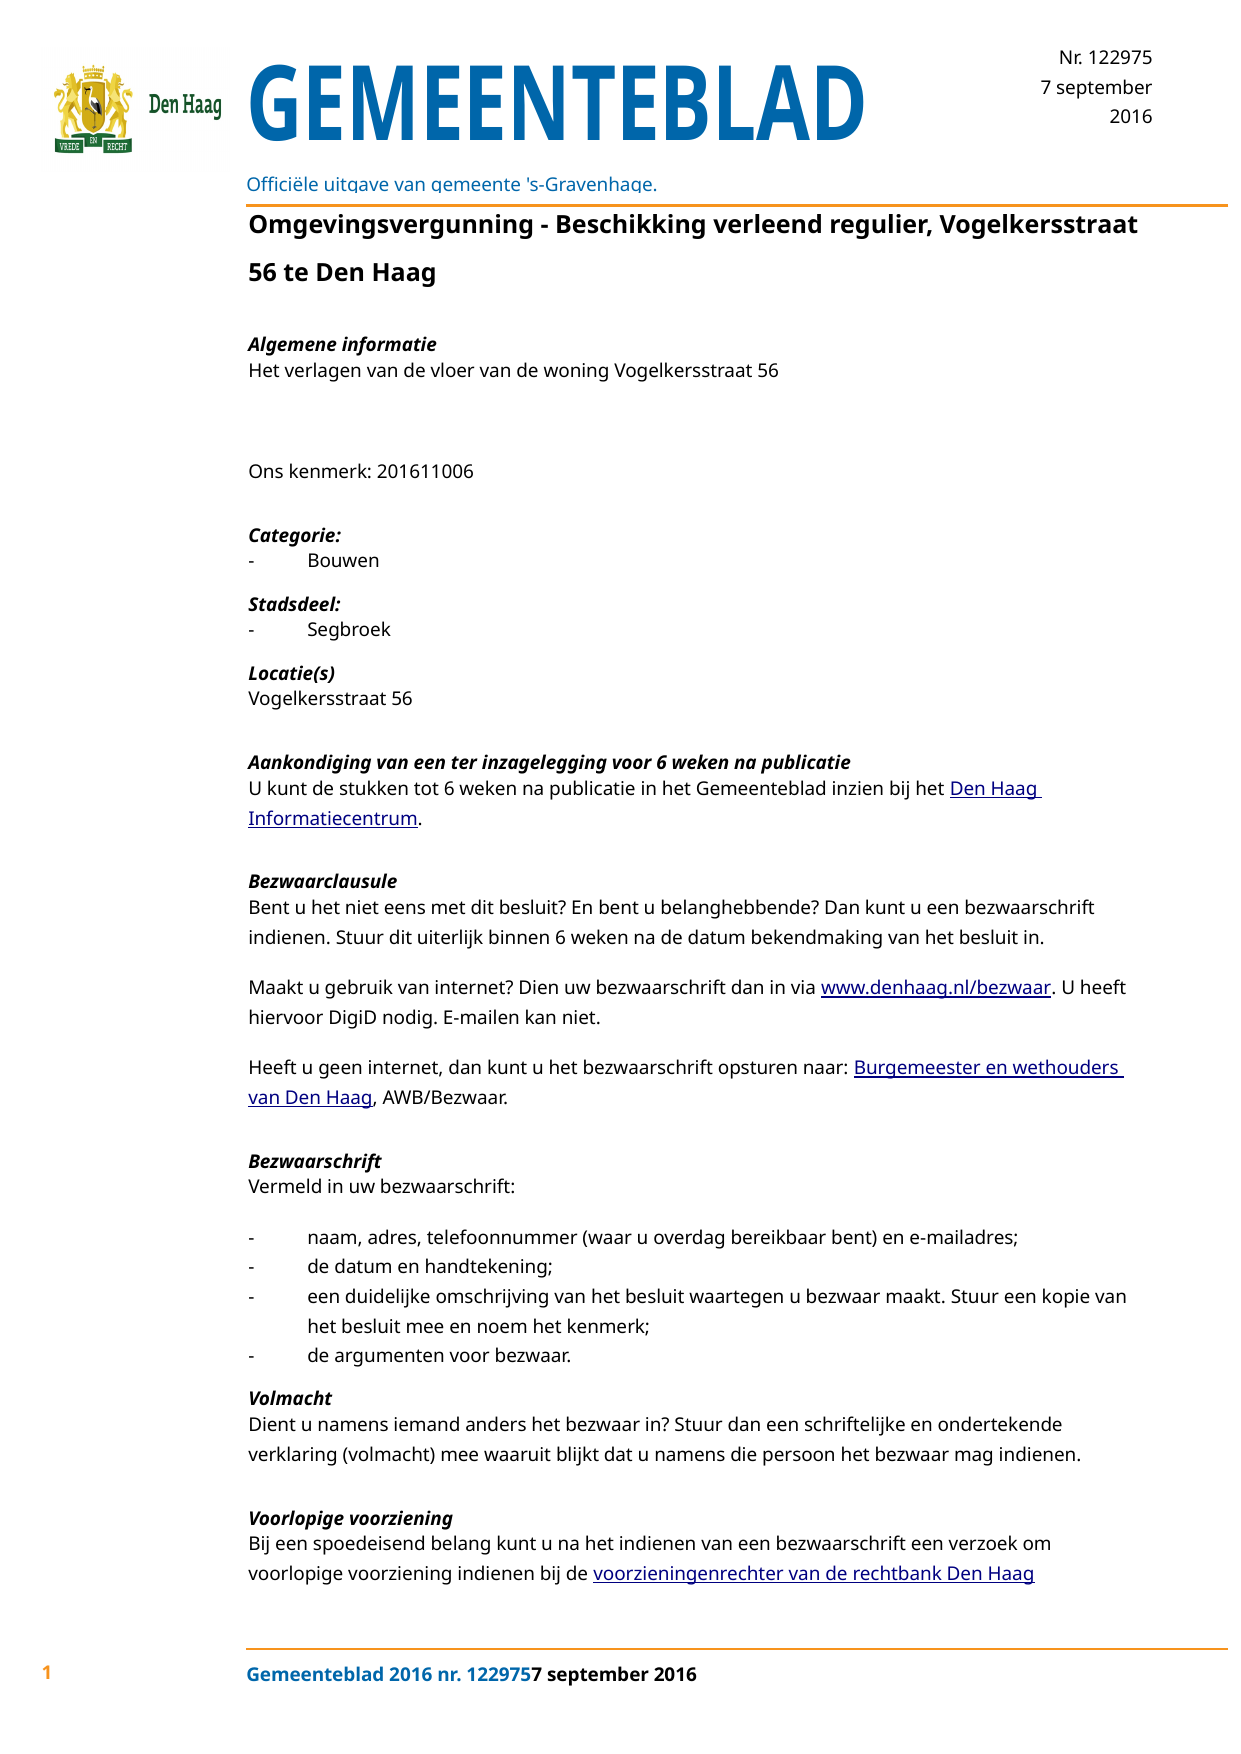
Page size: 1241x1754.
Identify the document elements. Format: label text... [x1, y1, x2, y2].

text Vogelkersstraat 56 [248, 685, 1152, 711]
text Het verlagen van de vloer van de woning Vogelkersstraat 56 [248, 357, 1152, 383]
text Volmacht [248, 1386, 1152, 1411]
text Voorlopige voorziening [248, 1505, 1152, 1531]
text Ons kenmerk: 201611006 [248, 458, 1152, 484]
list een duidelijke omschrijving van het besluit waartegen u bezwaar maakt. Stuur een kopie van het besluit mee en noem het kenmerk; [248, 1283, 1152, 1338]
text Bezwaarclausule [248, 869, 1152, 894]
text Bent u het niet eens met dit besluit? En bent u belanghebbende? Dan kunt u een bezwaarschrift indienen. Stuur dit uiterlijk binnen 6 weken na de datum bekendmaking van het besluit in. [248, 894, 1152, 950]
text Maakt u gebruik van internet? Dien uw bezwaarschrift dan in via www.denhaag.nl/bezwaar. U heeft hiervoor DigiD nodig. E-mailen kan niet. [248, 974, 1152, 1030]
text Stadsdeel: [248, 591, 1152, 617]
text Aankondiging van een ter inzagelegging voor 6 weken na publicatie [248, 749, 1152, 775]
text Vermeld in uw bezwaarschrift: [248, 1174, 1152, 1199]
text Dient u namens iemand anders het bezwaar in? Stuur dan een schriftelijke en ondertekende verklaring (volmacht) mee waaruit blijkt dat u namens die persoon het bezwaar mag indienen. [248, 1411, 1152, 1467]
picture [41, 47, 231, 172]
text Heeft u geen internet, dan kunt u het bezwaarschrift opsturen naar: Burgemeester en wethouders van Den Haag, AWB/Bezwaar. [248, 1054, 1152, 1110]
list de argumenten voor bezwaar. [248, 1342, 1152, 1368]
text Categorie: [248, 522, 1152, 548]
list naam, adres, telefoonnummer (waar u overdag bereikbaar bent) en e-mailadres; [248, 1224, 1152, 1250]
text Bij een spoedeisend belang kunt u na het indienen van een bezwaarschrift een verzoek om voorlopige voorziening indienen bij de voorzieningenrechter van de rechtbank Den Haag [248, 1531, 1152, 1586]
text Bezwaarschrift [248, 1148, 1152, 1174]
list Segbroek [248, 617, 1152, 642]
list de datum en handtekening; [248, 1254, 1152, 1279]
text U kunt de stukken tot 6 weken na publicatie in het Gemeenteblad inzien bij het Den Haag Informatiecentrum. [248, 775, 1152, 830]
text Algemene informatie [248, 331, 1152, 357]
list Bouwen [248, 548, 1152, 573]
text Omgevingsvergunning - Beschikking verleend regulier, Vogelkersstraat 56 te Den Haag [248, 207, 1152, 288]
text Locatie(s) [248, 660, 1152, 685]
